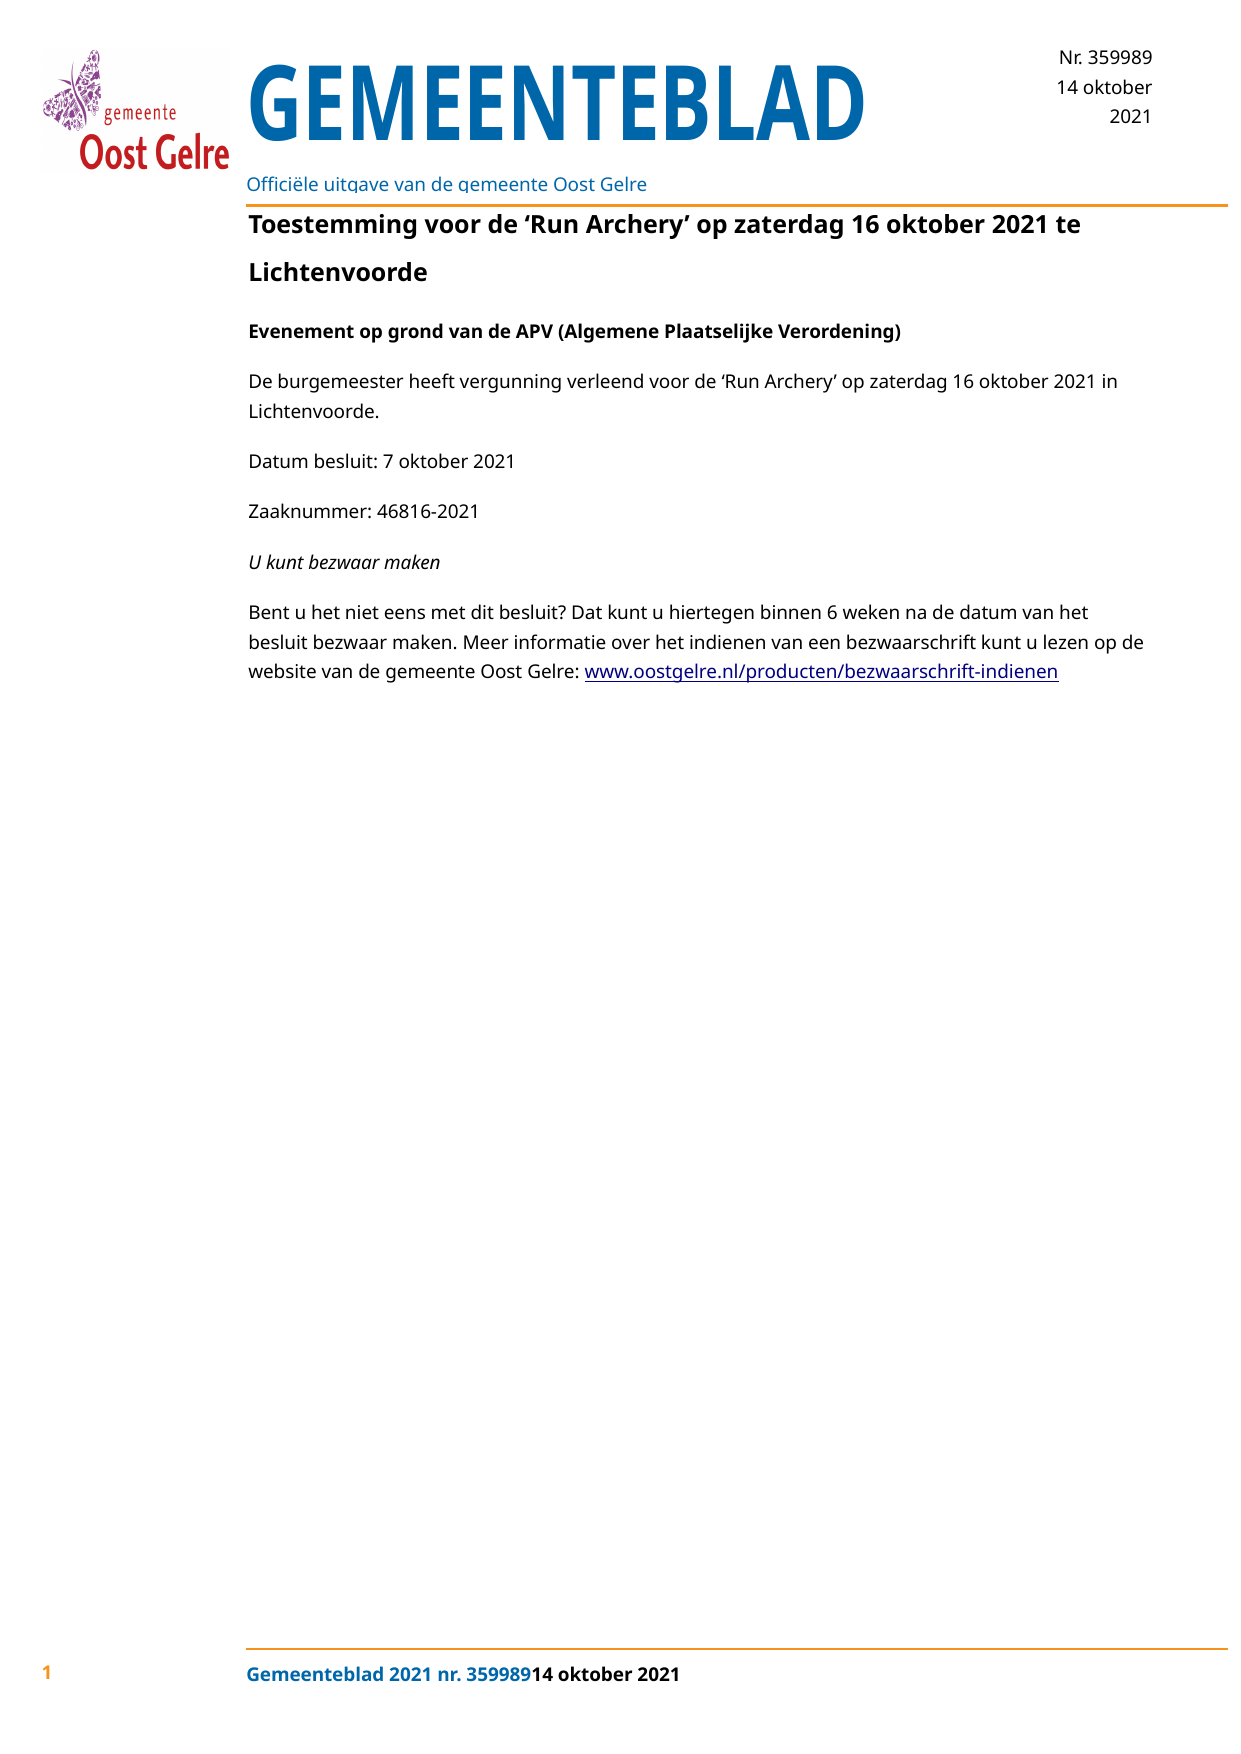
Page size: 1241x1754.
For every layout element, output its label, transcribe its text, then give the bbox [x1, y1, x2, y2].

text Datum besluit: 7 oktober 2021 [248, 448, 1152, 474]
text Bent u het niet eens met dit besluit? Dat kunt u hiertegen binnen 6 weken na de datum van het besluit bezwaar maken. Meer informatie over het indienen van een bezwaarschrift kunt u lezen op de website van de gemeente Oost Gelre: www.oostgelre.nl/producten/bezwaarschrift-indienen [248, 599, 1152, 684]
text Toestemming voor de ‘Run Archery’ op zaterdag 16 oktober 2021 te Lichtenvoorde [248, 207, 1152, 288]
picture [41, 47, 231, 172]
text U kunt bezwaar maken [248, 549, 1152, 575]
text Zaaknummer: 46816-2021 [248, 499, 1152, 524]
text Evenement op grond van de APV (Algemene Plaatselijke Verordening) [248, 318, 1152, 344]
text De burgemeester heeft vergunning verleend voor de ‘Run Archery’ op zaterdag 16 oktober 2021 in Lichtenvoorde. [248, 368, 1152, 424]
